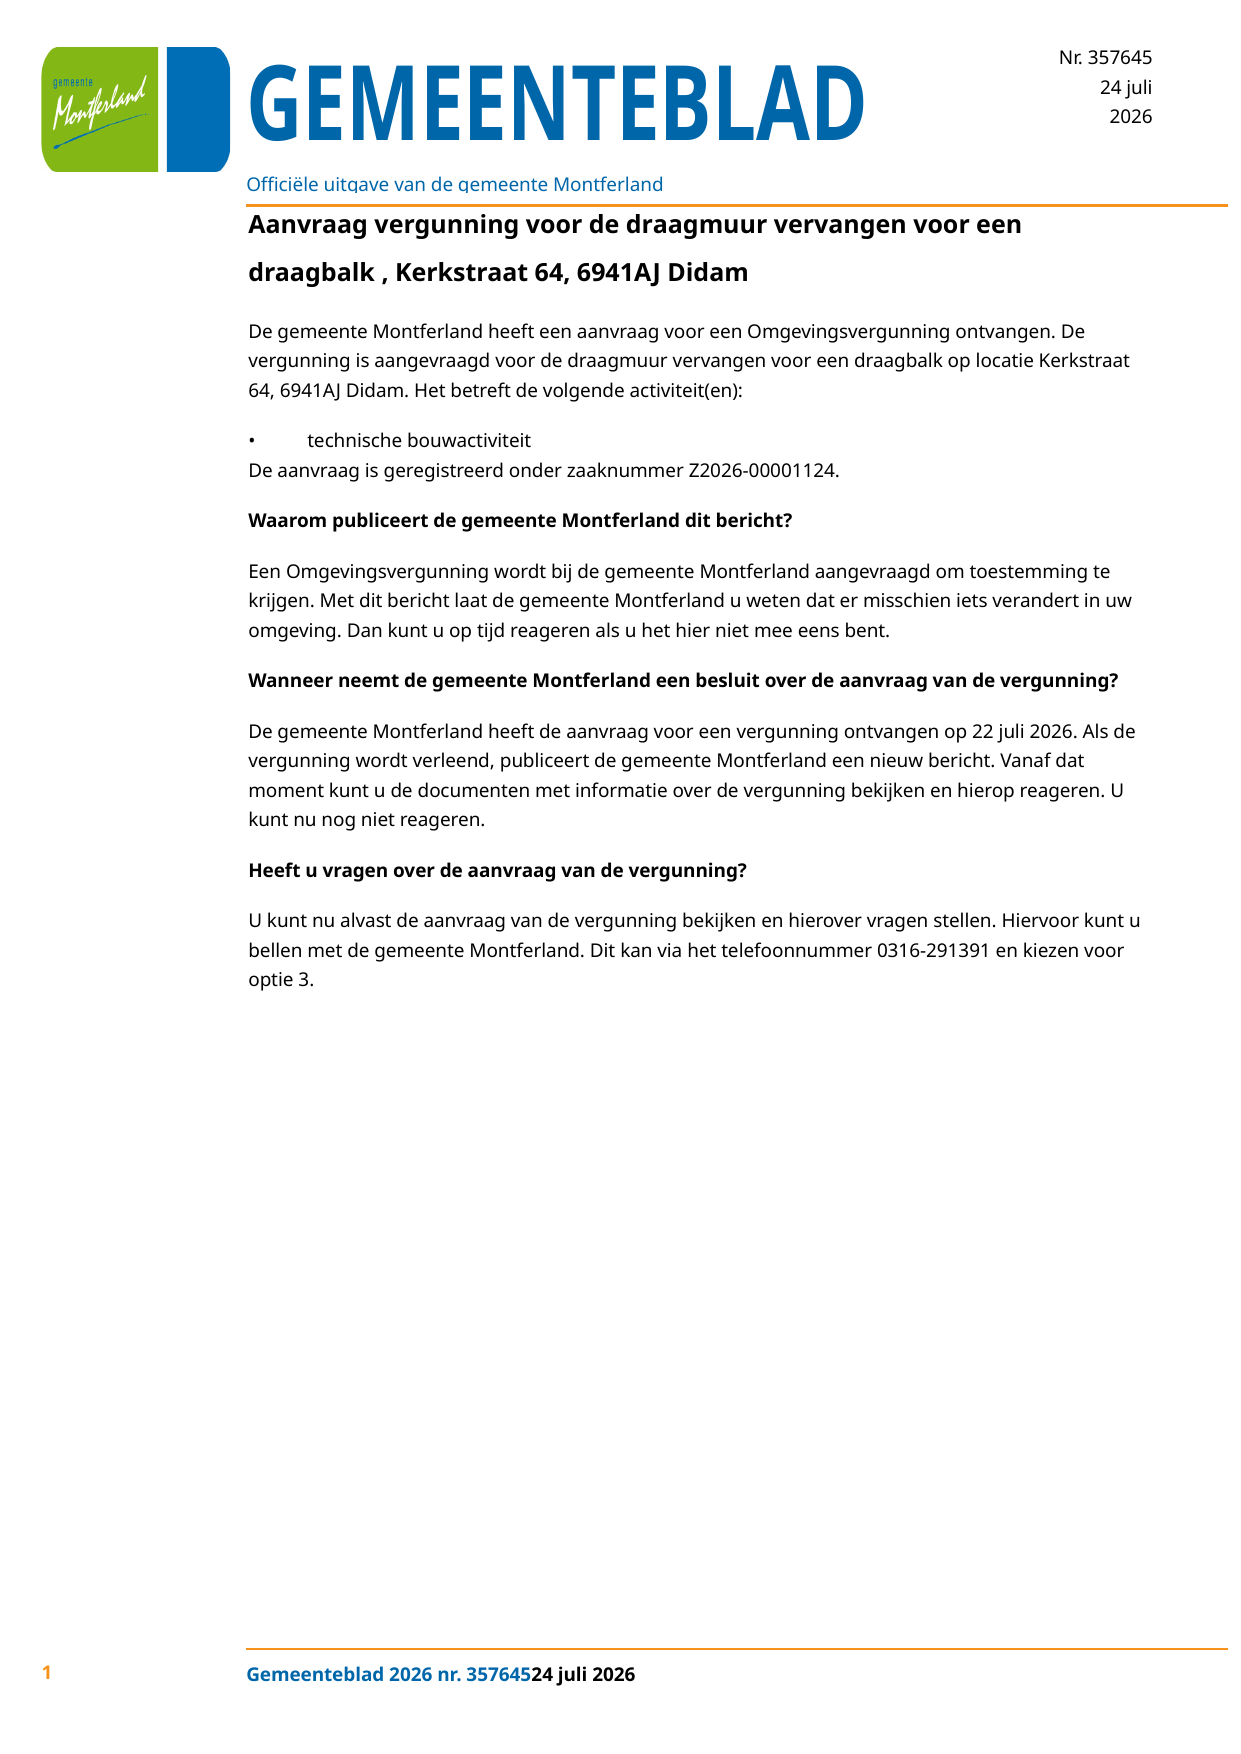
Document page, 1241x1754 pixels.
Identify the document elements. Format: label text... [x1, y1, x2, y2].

list technische bouwactiviteit [248, 427, 1152, 453]
text Een Omgevingsvergunning wordt bij de gemeente Montferland aangevraagd om toestemming te krijgen. Met dit bericht laat de gemeente Montferland u weten dat er misschien iets verandert in uw omgeving. Dan kunt u op tijd reageren als u het hier niet mee eens bent. [248, 558, 1152, 643]
text Waarom publiceert de gemeente Montferland dit bericht? [248, 507, 1152, 533]
text De gemeente Montferland heeft de aanvraag voor een vergunning ontvangen op 22 juli 2026. Als de vergunning wordt verleend, publiceert de gemeente Montferland een nieuw bericht. Vanaf dat moment kunt u de documenten met informatie over de vergunning bekijken en hierop reageren. U kunt nu nog niet reageren. [248, 718, 1152, 832]
text U kunt nu alvast de aanvraag van de vergunning bekijken en hierover vragen stellen. Hiervoor kunt u bellen met de gemeente Montferland. Dit kan via het telefoonnummer 0316-291391 en kiezen voor optie 3. [248, 907, 1152, 992]
text De gemeente Montferland heeft een aanvraag voor een Omgevingsvergunning ontvangen. De vergunning is aangevraagd voor de draagmuur vervangen voor een draagbalk op locatie Kerkstraat 64, 6941AJ Didam. Het betreft de volgende activiteit(en): [248, 318, 1152, 403]
picture [41, 47, 231, 172]
text Aanvraag vergunning voor de draagmuur vervangen voor een draagbalk , Kerkstraat 64, 6941AJ Didam [248, 207, 1152, 288]
text De aanvraag is geregistreerd onder zaaknummer Z2026-00001124. [248, 457, 1152, 483]
text Wanneer neemt de gemeente Montferland een besluit over de aanvraag van de vergunning? [248, 667, 1152, 693]
text Heeft u vragen over de aanvraag van de vergunning? [248, 857, 1152, 883]
